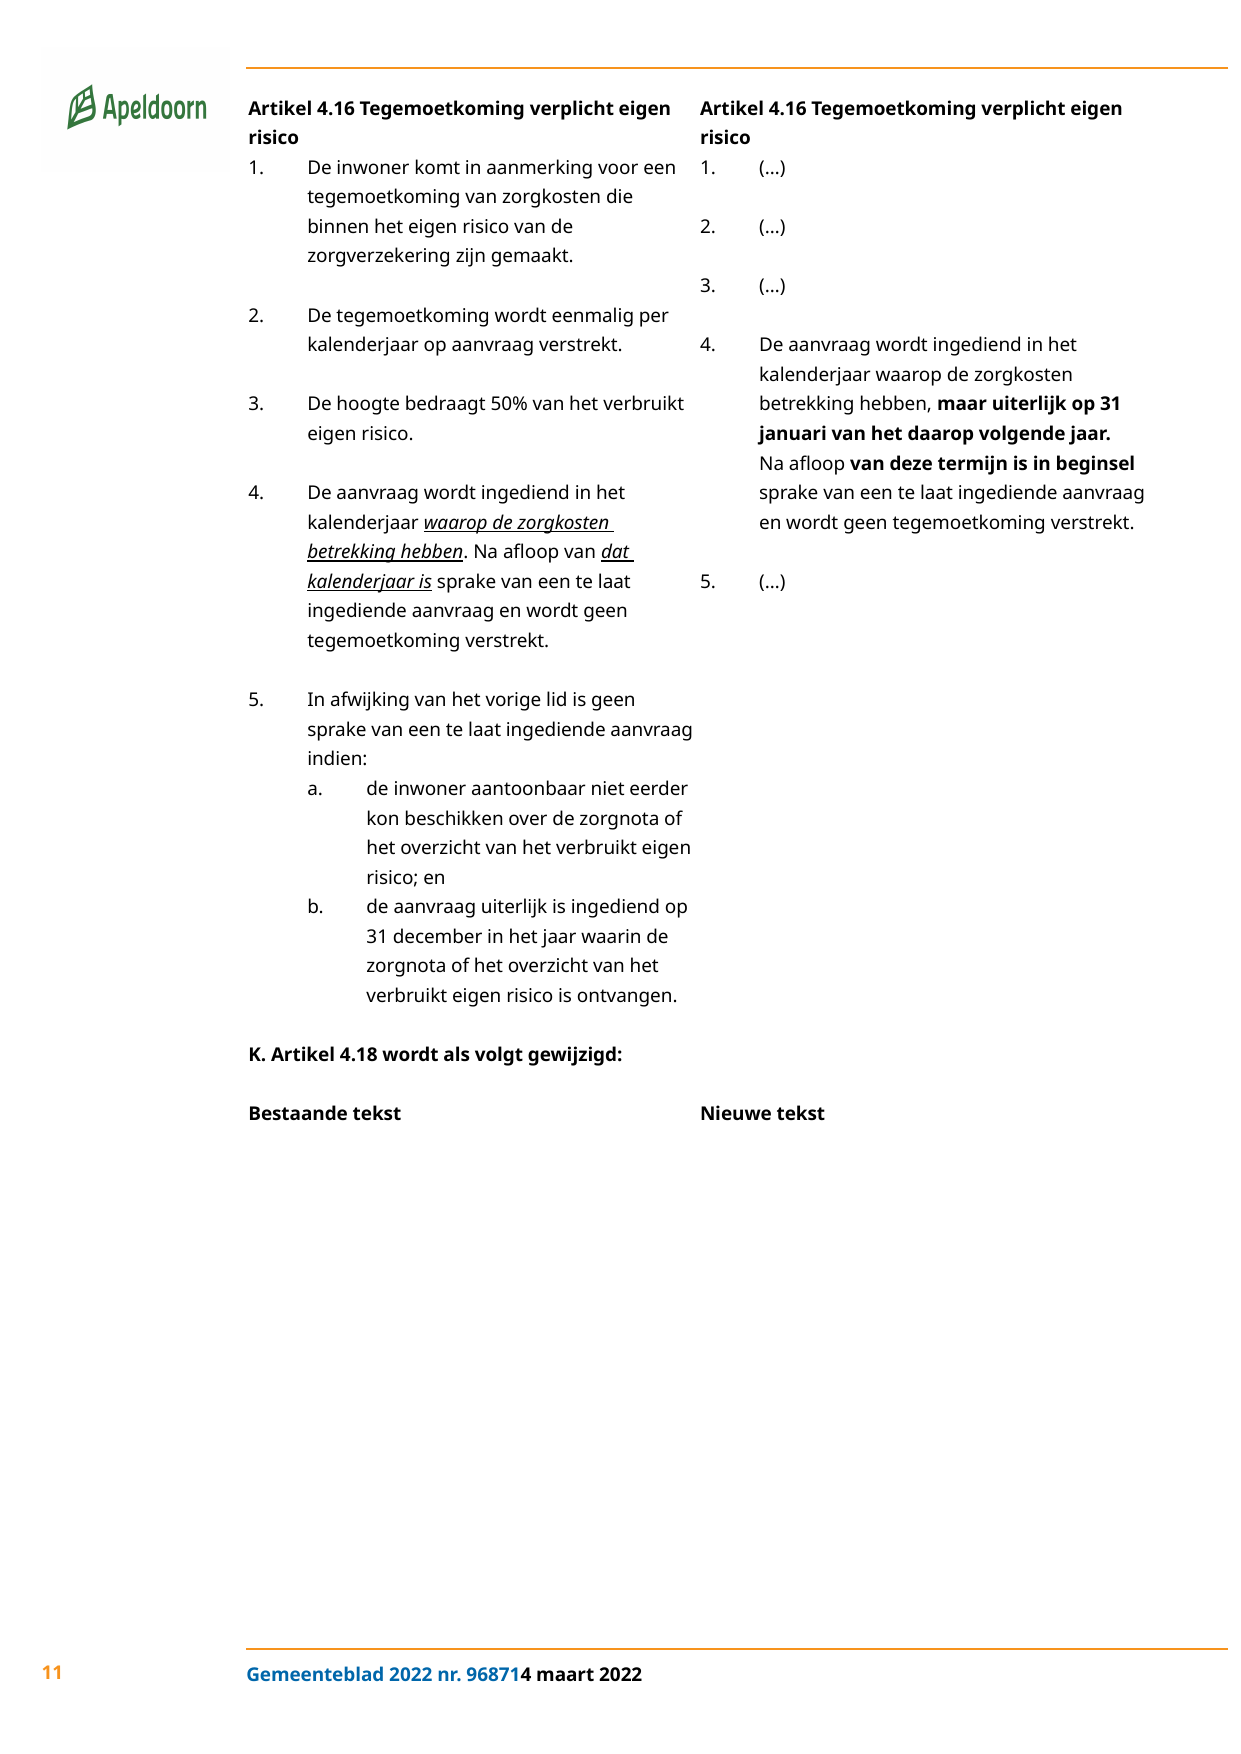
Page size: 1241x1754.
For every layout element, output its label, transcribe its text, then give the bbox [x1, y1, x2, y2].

table_cell Artikel 4.16 Tegemoetkoming verplicht eigen risico (…) (…) (…) De aanvraag wordt ingediend in het kalenderjaar waarop de zorgkosten betrekking hebben, maar uiterlijk op 31 januari van het daarop volgende jaar. Na afloop van deze termijn is in beginsel sprake van een te laat ingediende aanvraag en wordt geen tegemoetkoming verstrekt. (…) [700, 95, 1152, 1008]
table_header Bestaande tekst [248, 1100, 700, 1126]
picture [41, 47, 231, 172]
text K. Artikel 4.18 wordt als volgt gewijzigd: [248, 1041, 1152, 1067]
table_header Nieuwe tekst [700, 1100, 1152, 1126]
table_cell Artikel 4.16 Tegemoetkoming verplicht eigen risico De inwoner komt in aanmerking voor een tegemoetkoming van zorgkosten die binnen het eigen risico van de zorgverzekering zijn gemaakt. De tegemoetkoming wordt eenmalig per kalenderjaar op aanvraag verstrekt. De hoogte bedraagt 50% van het verbruikt eigen risico. De aanvraag wordt ingediend in het kalenderjaar waarop de zorgkosten betrekking hebben. Na afloop van dat kalenderjaar is sprake van een te laat ingediende aanvraag en wordt geen tegemoetkoming verstrekt. In afwijking van het vorige lid is geen sprake van een te laat ingediende aanvraag indien: de inwoner aantoonbaar niet eerder kon beschikken over de zorgnota of het overzicht van het verbruikt eigen risico; en de aanvraag uiterlijk is ingediend op 31 december in het jaar waarin de zorgnota of het overzicht van het verbruikt eigen risico is ontvangen. [248, 95, 700, 1008]
